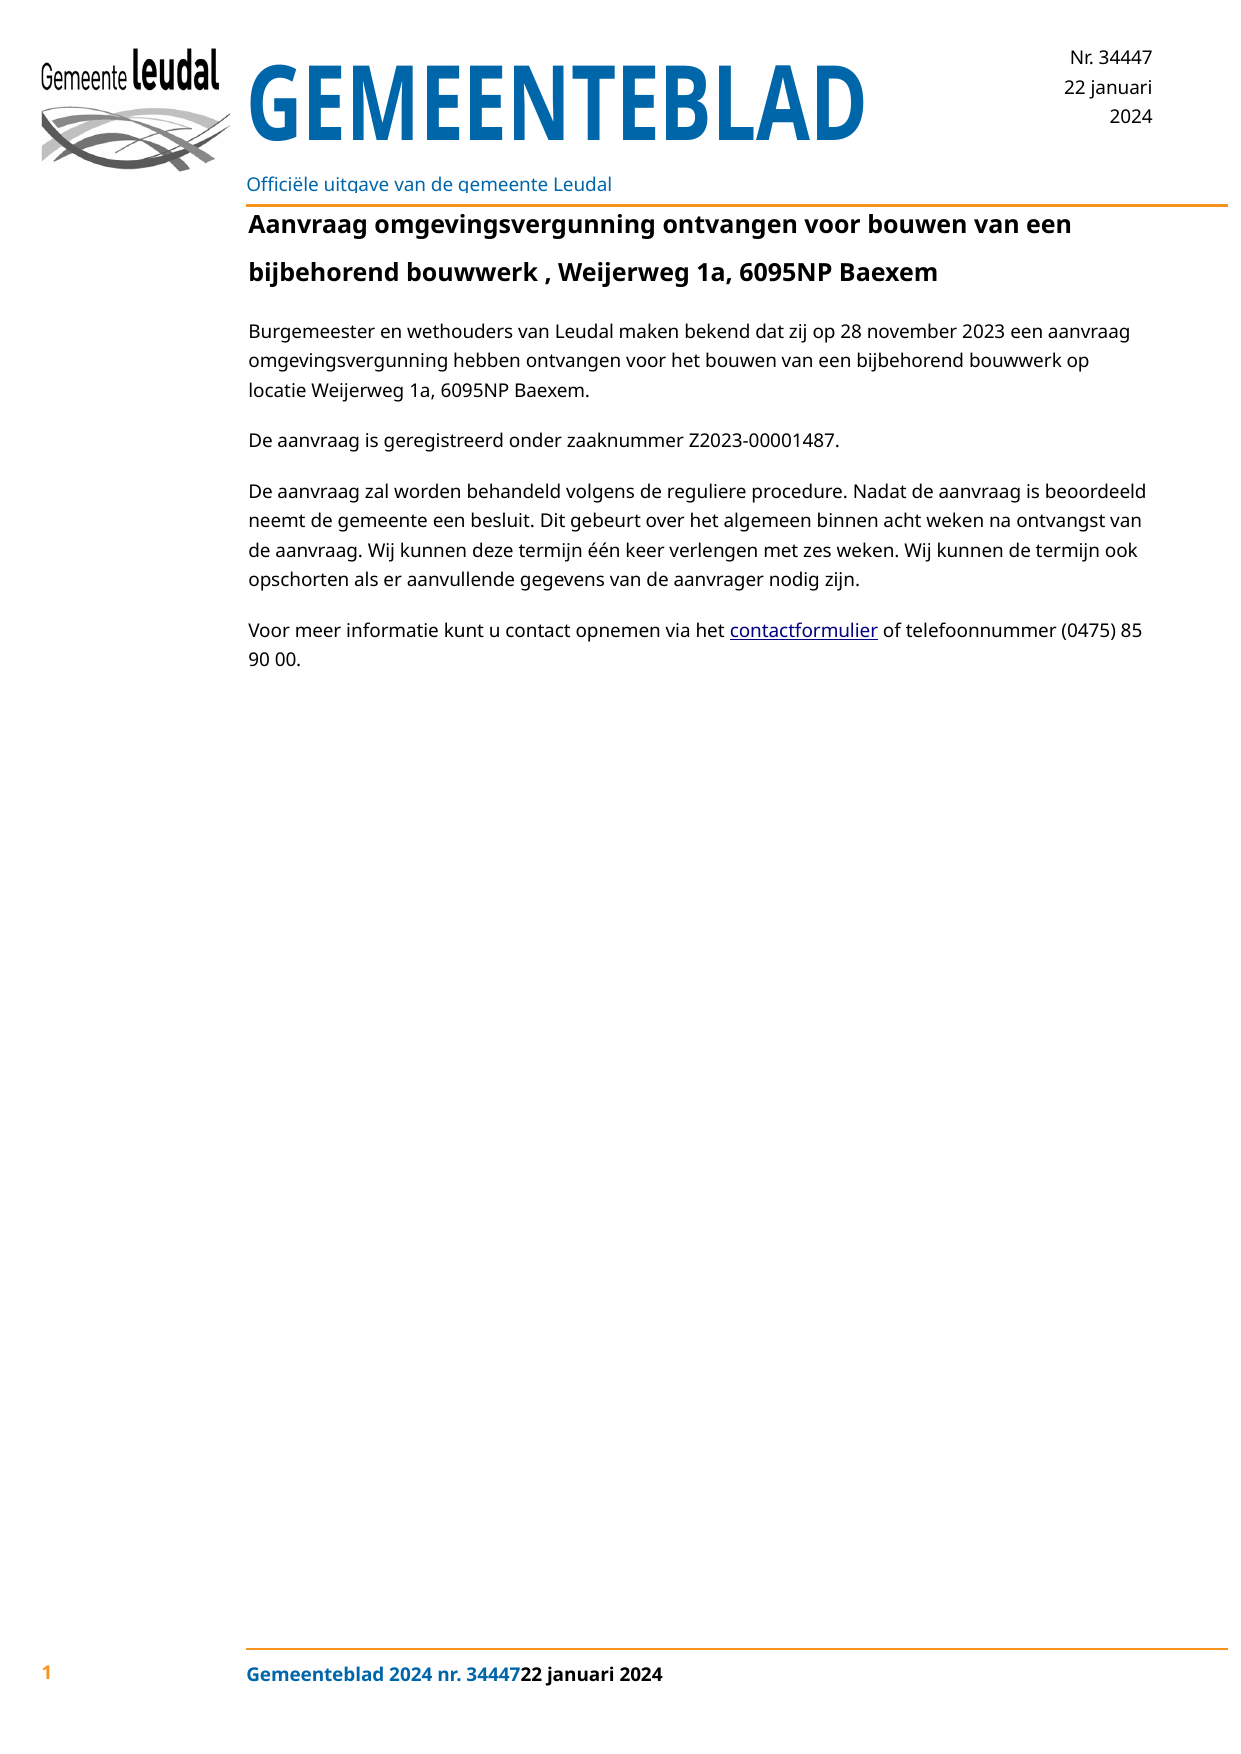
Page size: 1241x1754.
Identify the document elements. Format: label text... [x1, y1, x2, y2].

text Aanvraag omgevingsvergunning ontvangen voor bouwen van een bijbehorend bouwwerk , Weijerweg 1a, 6095NP Baexem [248, 207, 1152, 288]
text Burgemeester en wethouders van Leudal maken bekend dat zij op 28 november 2023 een aanvraag omgevingsvergunning hebben ontvangen voor het bouwen van een bijbehorend bouwwerk op locatie Weijerweg 1a, 6095NP Baexem. [248, 318, 1152, 403]
text De aanvraag is geregistreerd onder zaaknummer Z2023-00001487. [248, 427, 1152, 453]
picture [41, 47, 231, 172]
text De aanvraag zal worden behandeld volgens de reguliere procedure. Nadat de aanvraag is beoordeeld neemt de gemeente een besluit. Dit gebeurt over het algemeen binnen acht weken na ontvangst van de aanvraag. Wij kunnen deze termijn één keer verlengen met zes weken. Wij kunnen de termijn ook opschorten als er aanvullende gegevens van de aanvrager nodig zijn. [248, 478, 1152, 592]
text Voor meer informatie kunt u contact opnemen via het contactformulier of telefoonnummer (0475) 85 90 00. [248, 617, 1152, 672]
